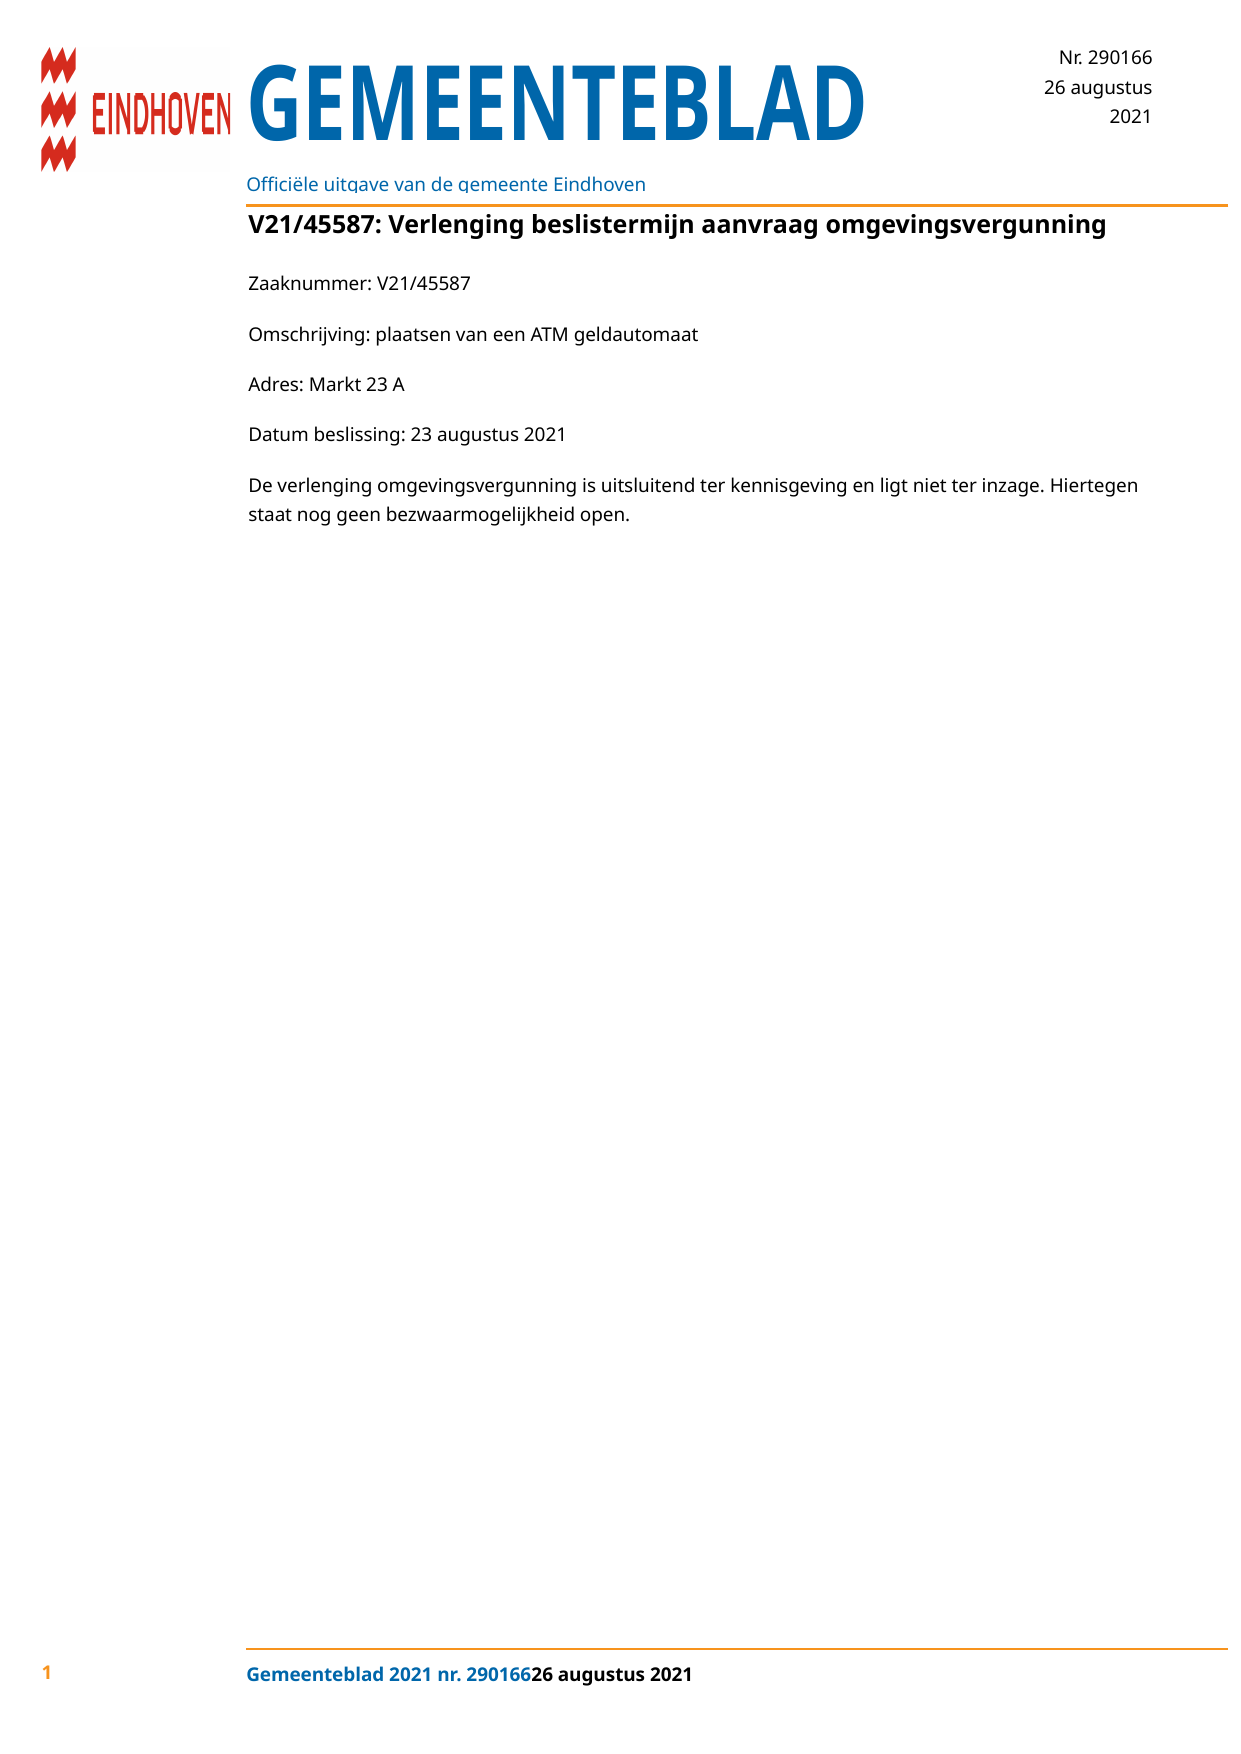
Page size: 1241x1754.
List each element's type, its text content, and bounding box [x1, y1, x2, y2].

picture [41, 47, 231, 172]
text Zaaknummer: V21/45587 [248, 270, 1152, 296]
text Omschrijving: plaatsen van een ATM geldautomaat [248, 321, 1152, 346]
text V21/45587: Verlenging beslistermijn aanvraag omgevingsvergunning [248, 207, 1152, 241]
text Adres: Markt 23 A [248, 371, 1152, 397]
text De verlenging omgevingsvergunning is uitsluitend ter kennisgeving en ligt niet ter inzage. Hiertegen staat nog geen bezwaarmogelijkheid open. [248, 472, 1152, 527]
text Datum beslissing: 23 augustus 2021 [248, 422, 1152, 447]
